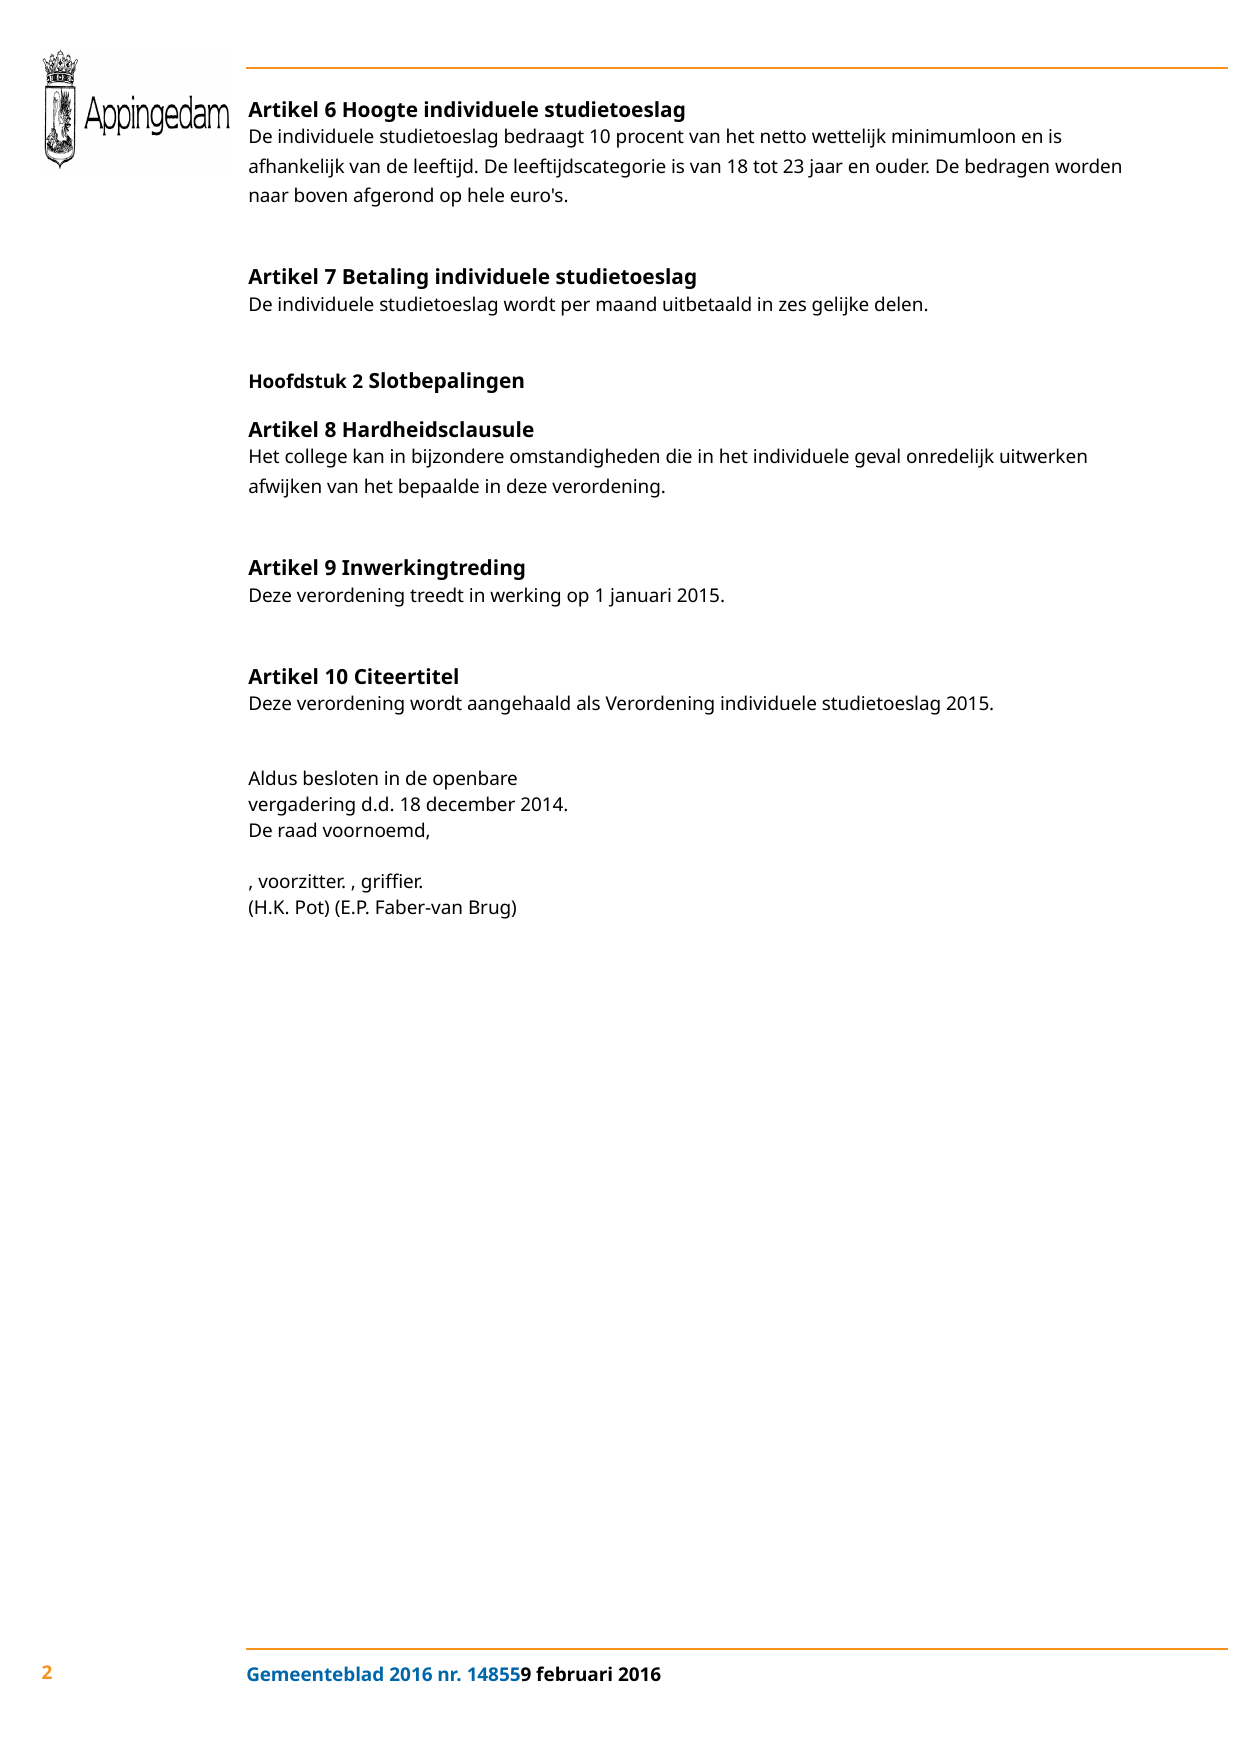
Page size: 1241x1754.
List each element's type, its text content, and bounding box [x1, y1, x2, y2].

text Artikel 10 Citeertitel [248, 662, 1152, 690]
text (H.K. Pot) (E.P. Faber-van Brug) [248, 894, 1152, 920]
text Deze verordening treedt in werking op 1 januari 2015. [248, 582, 1152, 607]
text Hoofdstuk 2 Slotbepalingen [248, 366, 1152, 394]
text Artikel 9 Inwerkingtreding [248, 553, 1152, 582]
text De individuele studietoeslag bedraagt 10 procent van het netto wettelijk minimumloon en is afhankelijk van de leeftijd. De leeftijdscategorie is van 18 tot 23 jaar en ouder. De bedragen worden naar boven afgerond op hele euro's. [248, 123, 1152, 208]
picture [41, 47, 231, 172]
text Artikel 8 Hardheidsclausule [248, 415, 1152, 444]
text , voorzitter. , griffier. [248, 868, 1152, 894]
text De individuele studietoeslag wordt per maand uitbetaald in zes gelijke delen. [248, 291, 1152, 317]
text Deze verordening wordt aangehaald als Verordening individuele studietoeslag 2015. [248, 690, 1152, 716]
text Artikel 6 Hoogte individuele studietoeslag [248, 95, 1152, 123]
text De raad voornoemd, [248, 817, 1152, 843]
text Het college kan in bijzondere omstandigheden die in het individuele geval onredelijk uitwerken afwijken van het bepaalde in deze verordening. [248, 444, 1152, 499]
text Artikel 7 Betaling individuele studietoeslag [248, 262, 1152, 291]
text Aldus besloten in de openbare [248, 765, 1152, 791]
text vergadering d.d. 18 december 2014. [248, 791, 1152, 817]
